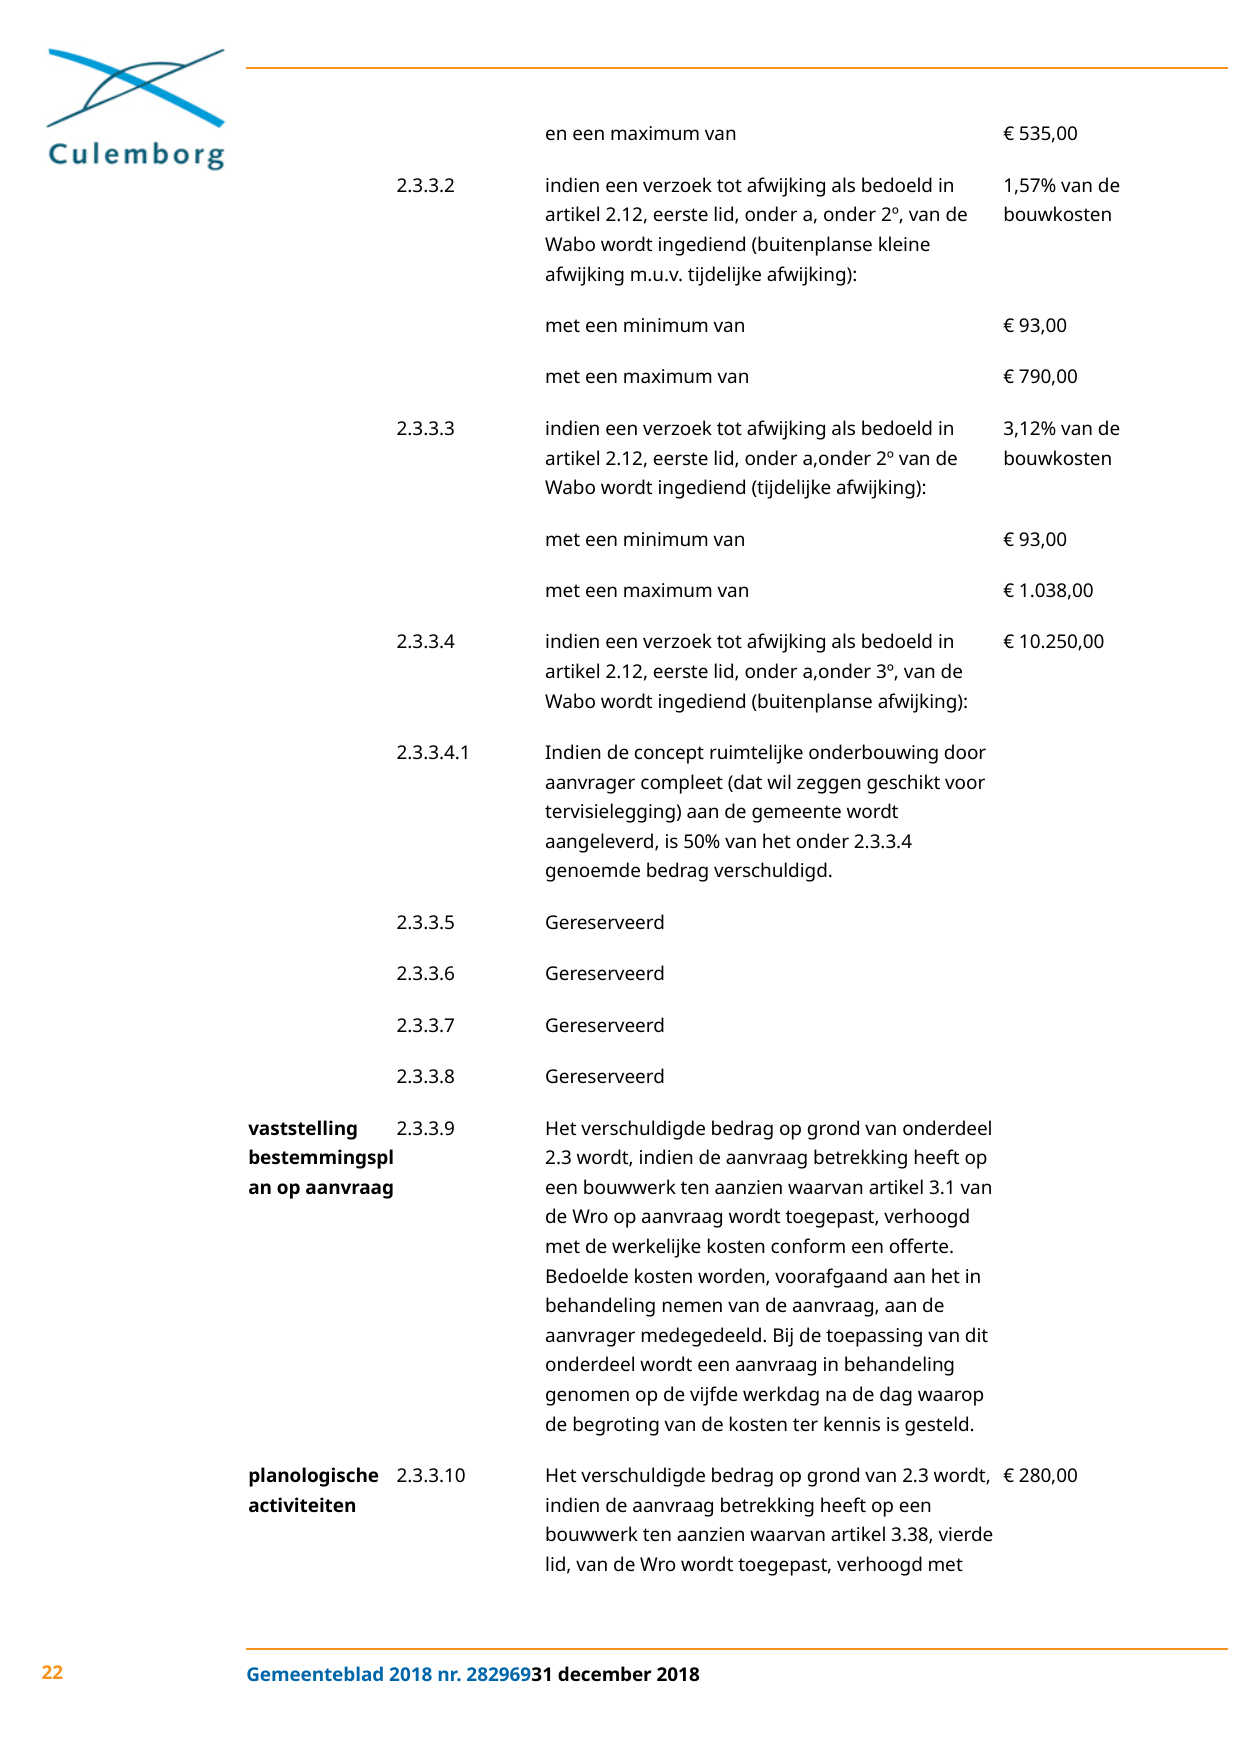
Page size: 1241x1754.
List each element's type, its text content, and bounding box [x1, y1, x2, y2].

table_cell [248, 415, 396, 500]
table_cell [1003, 286, 1152, 312]
table_cell [396, 603, 545, 629]
table_cell [248, 1012, 396, 1038]
table_cell [248, 172, 396, 286]
table_cell [396, 1436, 545, 1462]
table_cell [248, 286, 396, 312]
table_cell Gereserveerd [545, 1064, 1003, 1089]
table_cell [545, 286, 1003, 312]
table_cell [1003, 883, 1152, 909]
table_cell 2.3.3.4.1 [396, 739, 545, 883]
table_cell met een minimum van [545, 526, 1003, 551]
table_cell [396, 312, 545, 338]
table_cell [545, 389, 1003, 415]
table_cell [248, 883, 396, 909]
table_cell [1003, 603, 1152, 629]
table_cell [396, 551, 545, 577]
table_cell [248, 338, 396, 364]
table_cell 2.3.3.7 [396, 1012, 545, 1038]
table_cell met een maximum van [545, 577, 1003, 603]
table_cell [1003, 1577, 1152, 1602]
table_cell Het verschuldigde bedrag op grond van 2.3 wordt, indien de aanvraag betrekking heeft op een bouwwerk ten aanzien waarvan artikel 3.38, vierde lid, van de Wro wordt toegepast, verhoogd met [545, 1462, 1003, 1577]
table_cell € 1.038,00 [1003, 577, 1152, 603]
table_cell [1003, 739, 1152, 883]
table_cell [396, 121, 545, 146]
table_cell indien een verzoek tot afwijking als bedoeld in artikel 2.12, eerste lid, onder a, onder 2º, van de Wabo wordt ingediend (buitenplanse kleine afwijking m.u.v. tijdelijke afwijking): [545, 172, 1003, 286]
table_cell 2.3.3.8 [396, 1064, 545, 1089]
table_cell Indien de concept ruimtelijke onderbouwing door aanvrager compleet (dat wil zeggen geschikt voor tervisielegging) aan de gemeente wordt aangeleverd, is 50% van het onder 2.3.3.4 genoemde bedrag verschuldigd. [545, 739, 1003, 883]
table_cell [248, 714, 396, 739]
table_cell 2.3.3.9 [396, 1115, 545, 1436]
table_cell met een maximum van [545, 364, 1003, 389]
table_cell 2.3.3.5 [396, 909, 545, 935]
table_cell [545, 935, 1003, 961]
table_cell 2.3.3.10 [396, 1462, 545, 1577]
table_cell [1003, 1115, 1152, 1436]
table_cell 2.3.3.2 [396, 172, 545, 286]
table_cell [396, 714, 545, 739]
table_cell [396, 526, 545, 551]
table_cell [248, 629, 396, 713]
table_cell [1003, 1436, 1152, 1462]
table_cell [248, 500, 396, 526]
table_cell Gereserveerd [545, 961, 1003, 986]
table_cell [545, 338, 1003, 364]
table_cell [248, 312, 396, 338]
table_cell [396, 500, 545, 526]
table_cell [248, 577, 396, 603]
table_cell [1003, 500, 1152, 526]
table_cell [396, 577, 545, 603]
table_cell [248, 1436, 396, 1462]
table_cell [248, 1577, 396, 1602]
picture [41, 47, 231, 172]
table_cell [545, 1577, 1003, 1602]
table_cell [396, 389, 545, 415]
table_cell [545, 95, 1003, 121]
table_cell [1003, 146, 1152, 172]
table_cell [248, 603, 396, 629]
table_cell [396, 95, 545, 121]
table_cell planologische activiteiten [248, 1462, 396, 1577]
table_cell [1003, 1038, 1152, 1063]
table_cell 3,12% van de bouwkosten [1003, 415, 1152, 500]
table_cell [396, 1038, 545, 1063]
table_cell [545, 1089, 1003, 1115]
table_cell [248, 364, 396, 389]
table_cell [396, 883, 545, 909]
table_cell [1003, 961, 1152, 986]
table_cell 2.3.3.6 [396, 961, 545, 986]
table_cell 2.3.3.4 [396, 629, 545, 713]
table_cell [248, 739, 396, 883]
table_cell [545, 986, 1003, 1012]
table_cell [1003, 338, 1152, 364]
table_cell [545, 714, 1003, 739]
table_cell [396, 1089, 545, 1115]
table_cell [248, 389, 396, 415]
table_cell Het verschuldigde bedrag op grond van onderdeel 2.3 wordt, indien de aanvraag betrekking heeft op een bouwwerk ten aanzien waarvan artikel 3.1 van de Wro op aanvraag wordt toegepast, verhoogd met de werkelijke kosten conform een offerte. Bedoelde kosten worden, voorafgaand aan het in behandeling nemen van de aanvraag, aan de aanvrager medegedeeld. Bij de toepassing van dit onderdeel wordt een aanvraag in behandeling genomen op de vijfde werkdag na de dag waarop de begroting van de kosten ter kennis is gesteld. [545, 1115, 1003, 1436]
table_cell [248, 121, 396, 146]
table_cell Gereserveerd [545, 909, 1003, 935]
table_cell € 535,00 [1003, 121, 1152, 146]
table_cell € 790,00 [1003, 364, 1152, 389]
table_cell [545, 1436, 1003, 1462]
table_cell Gereserveerd [545, 1012, 1003, 1038]
table_cell en een maximum van [545, 121, 1003, 146]
table_cell [1003, 551, 1152, 577]
table_cell [248, 1064, 396, 1089]
table_cell [248, 146, 396, 172]
table_cell [248, 526, 396, 551]
table_cell [396, 364, 545, 389]
table_cell [396, 286, 545, 312]
table_cell [248, 961, 396, 986]
table_cell € 10.250,00 [1003, 629, 1152, 713]
table_cell [545, 500, 1003, 526]
table_cell [1003, 1064, 1152, 1089]
table_cell [248, 551, 396, 577]
table_cell [1003, 986, 1152, 1012]
table_cell 2.3.3.3 [396, 415, 545, 500]
table_cell [1003, 1012, 1152, 1038]
table_cell € 93,00 [1003, 526, 1152, 551]
table_cell [1003, 389, 1152, 415]
table_cell [396, 1577, 545, 1602]
table_cell [1003, 1089, 1152, 1115]
table_cell [396, 986, 545, 1012]
table_cell [1003, 909, 1152, 935]
table_cell [248, 986, 396, 1012]
table_cell 1,57% van de bouwkosten [1003, 172, 1152, 286]
table_cell [396, 146, 545, 172]
table_cell € 280,00 [1003, 1462, 1152, 1577]
table_cell indien een verzoek tot afwijking als bedoeld in artikel 2.12, eerste lid, onder a,onder 3º, van de Wabo wordt ingediend (buitenplanse afwijking): [545, 629, 1003, 713]
table_cell vaststelling bestemmingsplan op aanvraag [248, 1115, 396, 1436]
table_cell [545, 603, 1003, 629]
table_cell [545, 146, 1003, 172]
table_cell [545, 883, 1003, 909]
table_cell [248, 95, 396, 121]
table_cell met een minimum van [545, 312, 1003, 338]
table_cell [248, 935, 396, 961]
table_cell [248, 909, 396, 935]
table_cell [248, 1089, 396, 1115]
table_cell [396, 338, 545, 364]
table_cell [545, 1038, 1003, 1063]
table_cell [1003, 935, 1152, 961]
table_cell [396, 935, 545, 961]
table_cell [545, 551, 1003, 577]
table_cell € 93,00 [1003, 312, 1152, 338]
table_cell [1003, 714, 1152, 739]
table_cell [1003, 95, 1152, 121]
table_cell [248, 1038, 396, 1063]
table_cell indien een verzoek tot afwijking als bedoeld in artikel 2.12, eerste lid, onder a,onder 2º van de Wabo wordt ingediend (tijdelijke afwijking): [545, 415, 1003, 500]
